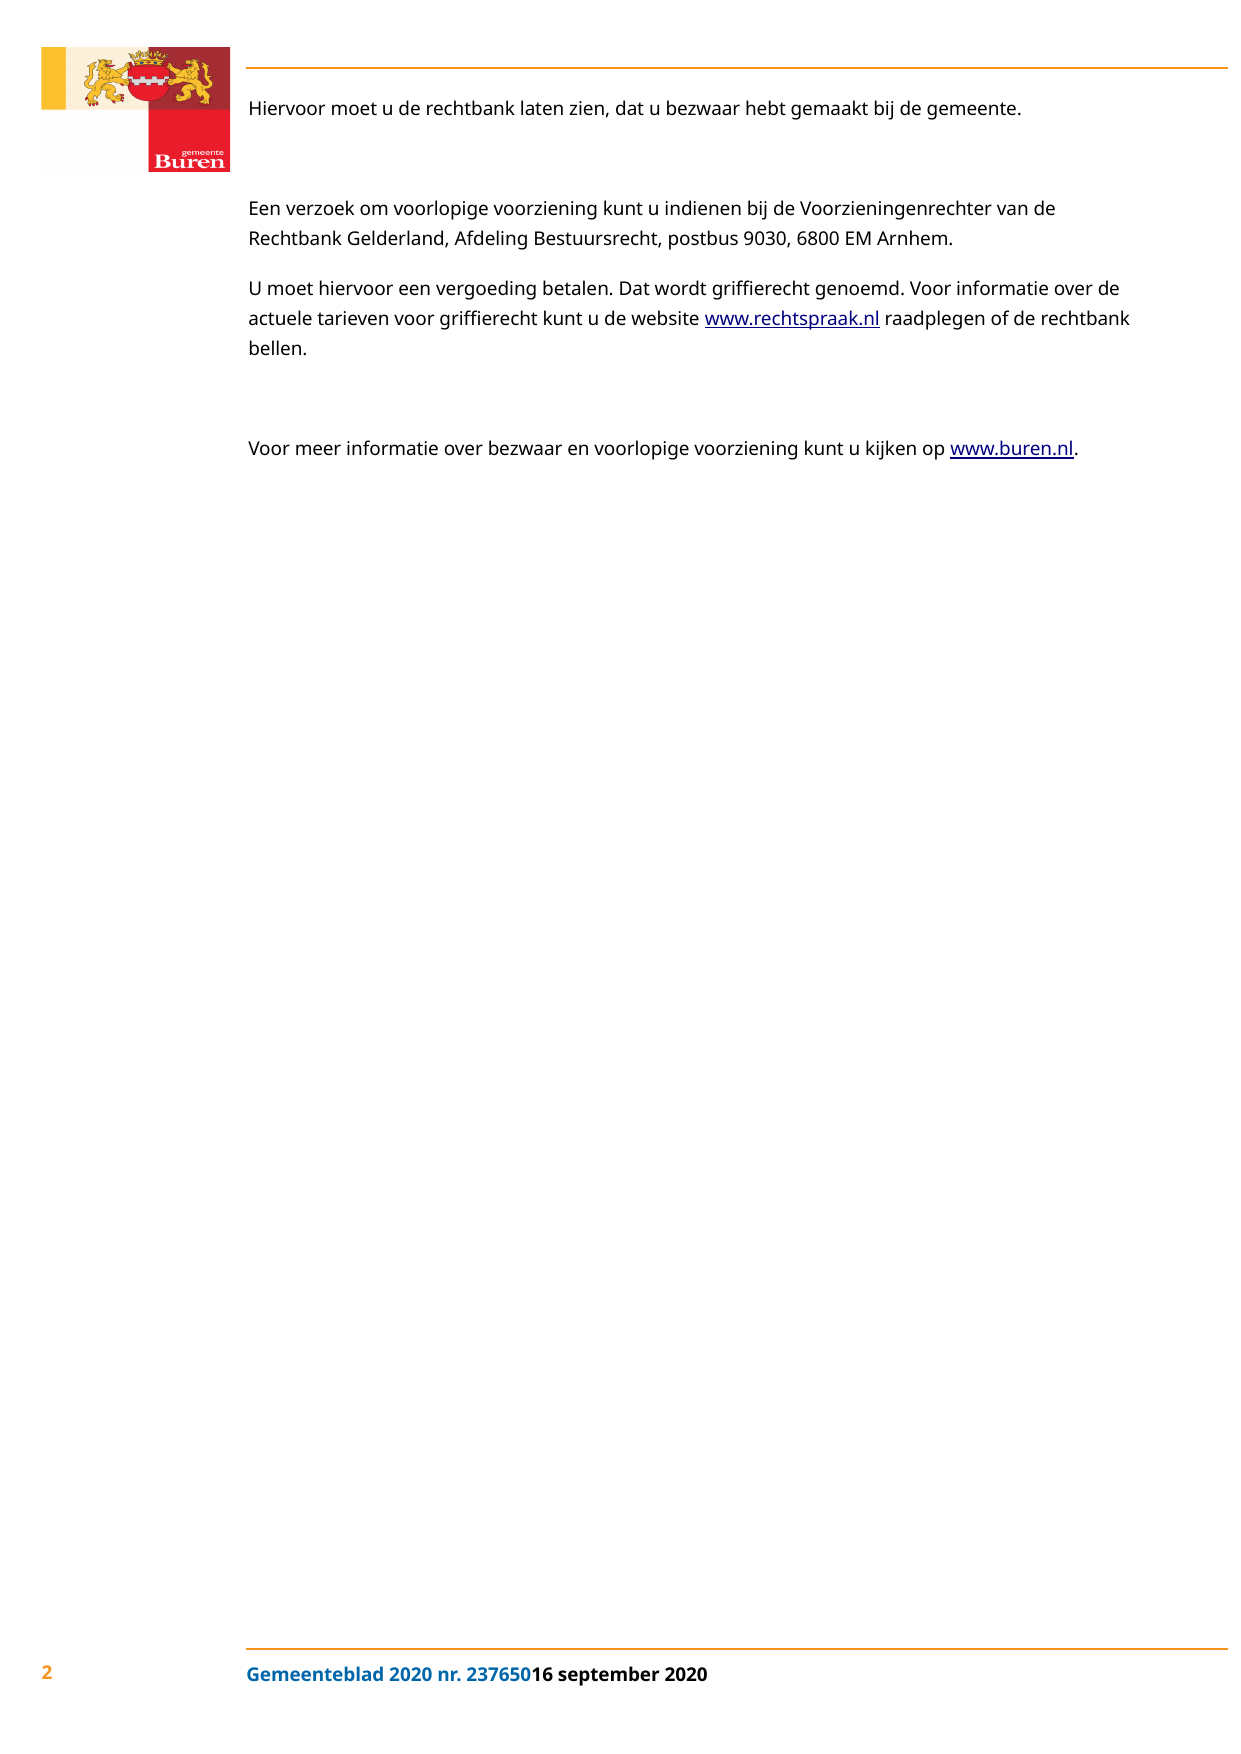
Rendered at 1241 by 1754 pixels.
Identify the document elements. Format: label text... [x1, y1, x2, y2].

text Hiervoor moet u de rechtbank laten zien, dat u bezwaar hebt gemaakt bij de gemeente. [248, 95, 1152, 121]
text Een verzoek om voorlopige voorziening kunt u indienen bij de Voorzieningenrechter van de Rechtbank Gelderland, Afdeling Bestuursrecht, postbus 9030, 6800 EM Arnhem. [248, 196, 1152, 251]
text Voor meer informatie over bezwaar en voorlopige voorziening kunt u kijken op www.buren.nl. [248, 436, 1152, 461]
text U moet hiervoor een vergoeding betalen. Dat wordt griffierecht genoemd. Voor informatie over de actuele tarieven voor griffierecht kunt u de website www.rechtspraak.nl raadplegen of de rechtbank bellen. [248, 276, 1152, 361]
picture [41, 47, 231, 172]
